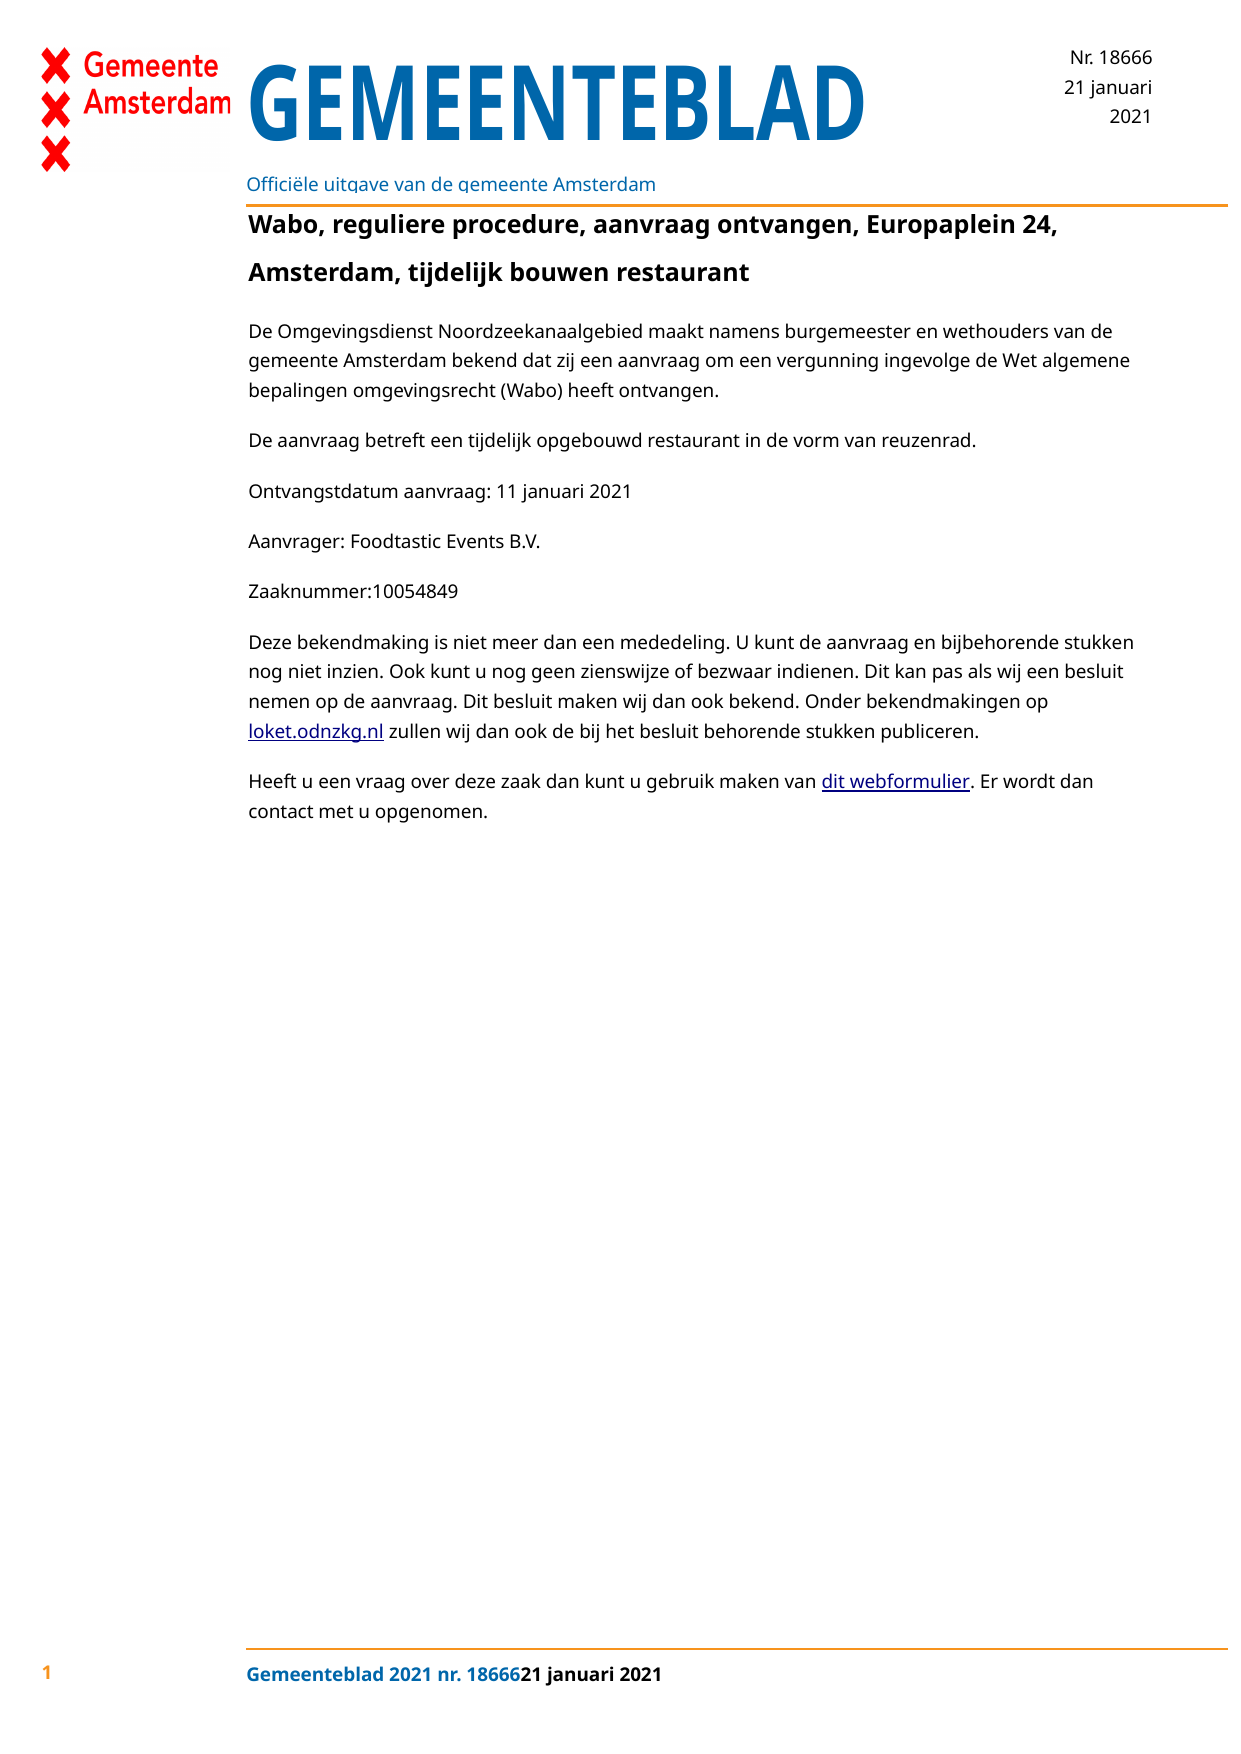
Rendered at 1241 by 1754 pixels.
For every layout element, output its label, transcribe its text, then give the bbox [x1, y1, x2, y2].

text Aanvrager: Foodtastic Events B.V. [248, 528, 1152, 554]
text De Omgevingsdienst Noordzeekanaalgebied maakt namens burgemeester en wethouders van de gemeente Amsterdam bekend dat zij een aanvraag om een vergunning ingevolge de Wet algemene bepalingen omgevingsrecht (Wabo) heeft ontvangen. [248, 318, 1152, 403]
text Deze bekendmaking is niet meer dan een mededeling. U kunt de aanvraag en bijbehorende stukken nog niet inzien. Ook kunt u nog geen zienswijze of bezwaar indienen. Dit kan pas als wij een besluit nemen op de aanvraag. Dit besluit maken wij dan ook bekend. Onder bekendmakingen op loket.odnzkg.nl zullen wij dan ook de bij het besluit behorende stukken publiceren. [248, 629, 1152, 744]
text Wabo, reguliere procedure, aanvraag ontvangen, Europaplein 24, Amsterdam, tijdelijk bouwen restaurant [248, 207, 1152, 288]
text Zaaknummer:10054849 [248, 579, 1152, 604]
text Ontvangstdatum aanvraag: 11 januari 2021 [248, 478, 1152, 504]
text De aanvraag betreft een tijdelijk opgebouwd restaurant in de vorm van reuzenrad. [248, 427, 1152, 453]
picture [41, 47, 231, 172]
text Heeft u een vraag over deze zaak dan kunt u gebruik maken van dit webformulier. Er wordt dan contact met u opgenomen. [248, 768, 1152, 824]
